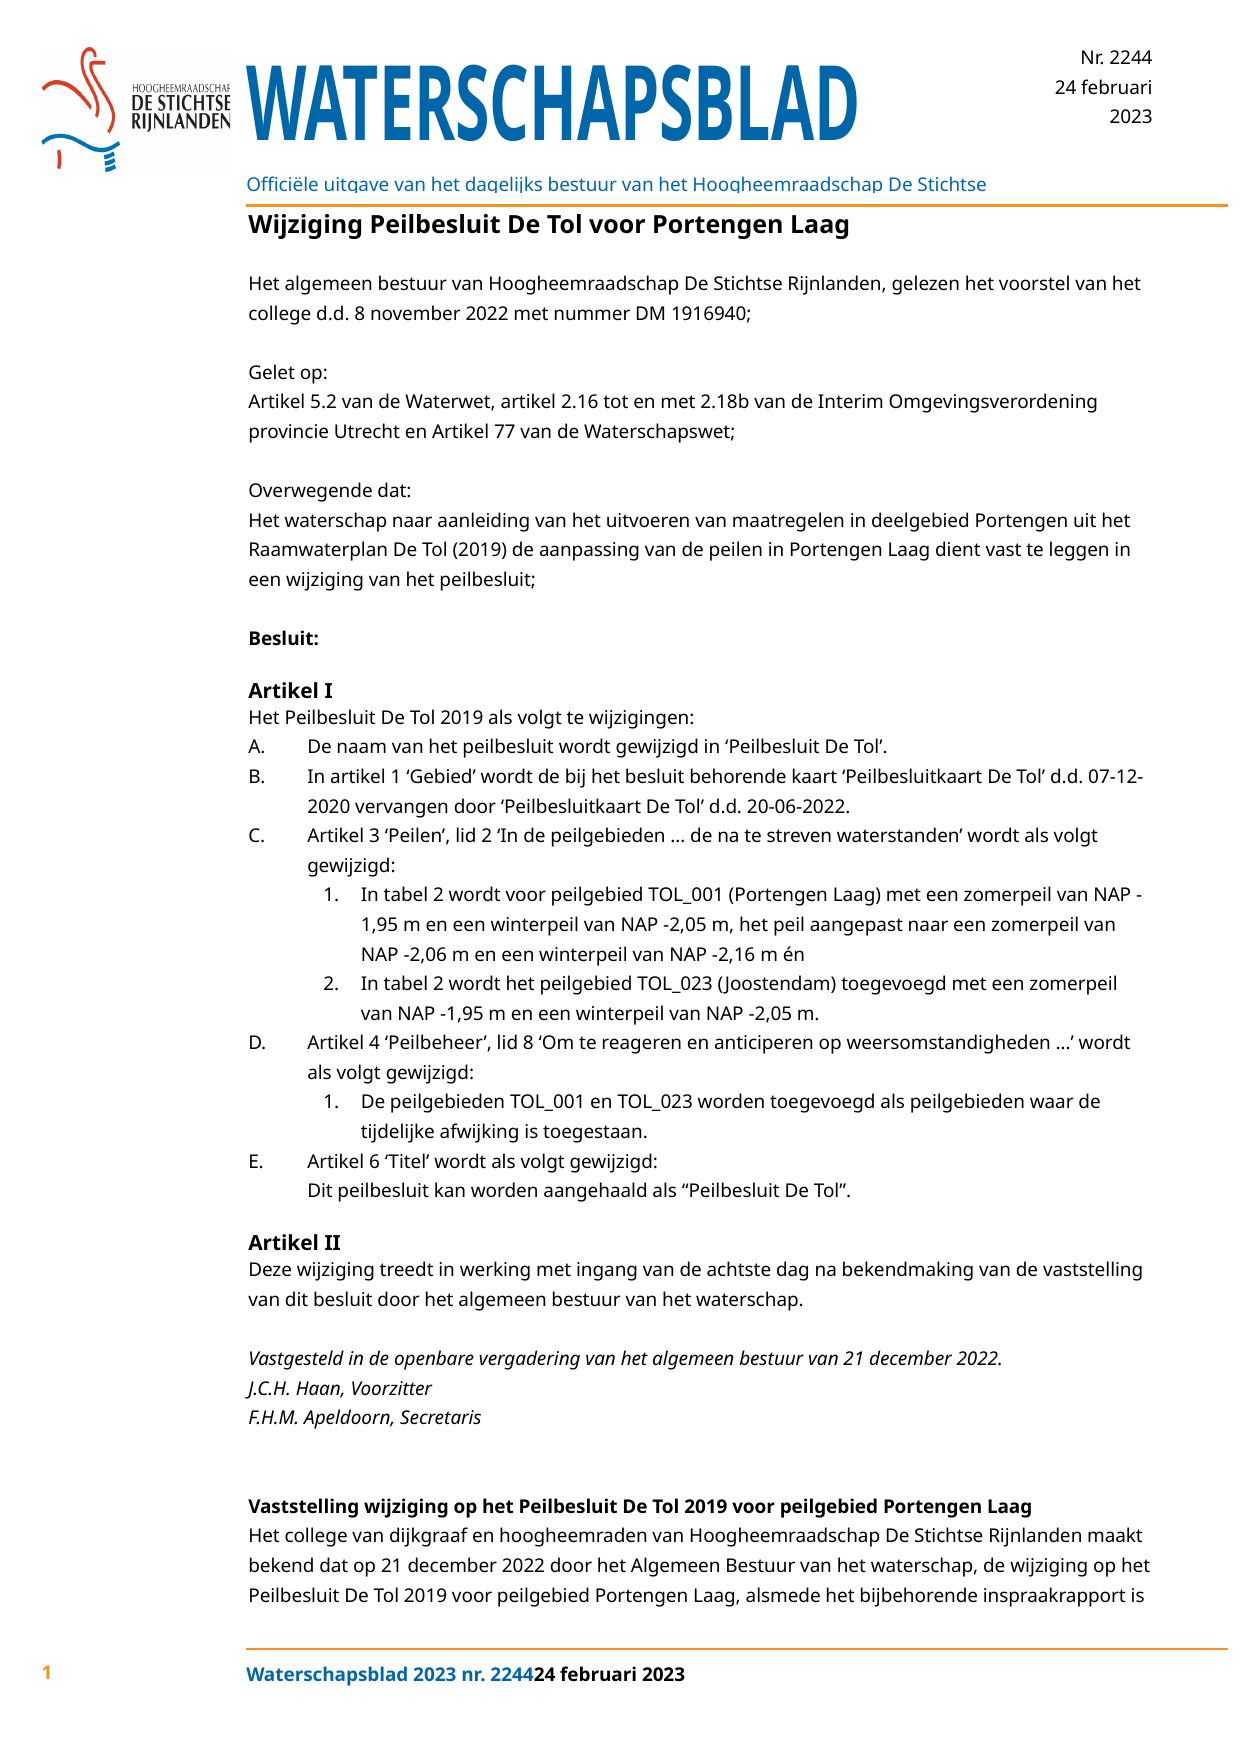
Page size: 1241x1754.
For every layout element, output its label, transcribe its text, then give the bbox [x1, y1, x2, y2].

list In tabel 2 wordt voor peilgebied TOL_001 (Portengen Laag) met een zomerpeil van NAP -1,95 m en een winterpeil van NAP -2,05 m, het peil aangepast naar een zomerpeil van NAP -2,06 m en een winterpeil van NAP -2,16 m én [323, 882, 1152, 967]
text Overwegende dat: [248, 477, 1152, 503]
list Artikel 6 ‘Titel’ wordt als volgt gewijzigd: [248, 1148, 1152, 1174]
text Artikel I [248, 676, 1152, 704]
text Het college van dijkgraaf en hoogheemraden van Hoogheemraadschap De Stichtse Rijnlanden maakt bekend dat op 21 december 2022 door het Algemeen Bestuur van het waterschap, de wijziging op het Peilbesluit De Tol 2019 voor peilgebied Portengen Laag, alsmede het bijbehorende inspraakrapport is [248, 1523, 1152, 1607]
list Artikel 4 ‘Peilbeheer’, lid 8 ‘Om te reageren en anticiperen op weersomstandigheden …’ wordt als volgt gewijzigd: [248, 1029, 1152, 1085]
text J.C.H. Haan, Voorzitter [248, 1375, 1152, 1400]
picture [41, 47, 231, 172]
text Deze wijziging treedt in werking met ingang van de achtste dag na bekendmaking van de vaststelling van dit besluit door het algemeen bestuur van het waterschap. [248, 1256, 1152, 1312]
text Het Peilbesluit De Tol 2019 als volgt te wijzigingen: [248, 704, 1152, 730]
list Dit peilbesluit kan worden aangehaald als “Peilbesluit De Tol”. [248, 1177, 1152, 1203]
text Artikel 5.2 van de Waterwet, artikel 2.16 tot en met 2.18b van de Interim Omgevingsverordening provincie Utrecht en Artikel 77 van de Waterschapswet; [248, 389, 1152, 444]
list In artikel 1 ‘Gebied’ wordt de bij het besluit behorende kaart ‘Peilbesluitkaart De Tol’ d.d. 07-12-2020 vervangen door ‘Peilbesluitkaart De Tol’ d.d. 20-06-2022. [248, 763, 1152, 819]
text Vaststelling wijziging op het Peilbesluit De Tol 2019 voor peilgebied Portengen Laag [248, 1493, 1152, 1519]
list In tabel 2 wordt het peilgebied TOL_023 (Joostendam) toegevoegd met een zomerpeil van NAP -1,95 m en een winterpeil van NAP -2,05 m. [323, 970, 1152, 1026]
text Gelet op: [248, 359, 1152, 385]
text Het waterschap naar aanleiding van het uitvoeren van maatregelen in deelgebied Portengen uit het Raamwaterplan De Tol (2019) de aanpassing van de peilen in Portengen Laag dient vast te leggen in een wijziging van het peilbesluit; [248, 507, 1152, 592]
text Besluit: [248, 625, 1152, 651]
text Vastgesteld in de openbare vergadering van het algemeen bestuur van 21 december 2022. [248, 1345, 1152, 1371]
text Het algemeen bestuur van Hoogheemraadschap De Stichtse Rijnlanden, gelezen het voorstel van het college d.d. 8 november 2022 met nummer DM 1916940; [248, 270, 1152, 326]
text F.H.M. Apeldoorn, Secretaris [248, 1404, 1152, 1430]
text Wijziging Peilbesluit De Tol voor Portengen Laag [248, 207, 1152, 241]
list De naam van het peilbesluit wordt gewijzigd in ‘Peilbesluit De Tol’. [248, 734, 1152, 759]
list Artikel 3 ‘Peilen’, lid 2 ‘In de peilgebieden … de na te streven waterstanden’ wordt als volgt gewijzigd: [248, 822, 1152, 878]
list De peilgebieden TOL_001 en TOL_023 worden toegevoegd als peilgebieden waar de tijdelijke afwijking is toegestaan. [323, 1089, 1152, 1144]
text Artikel II [248, 1228, 1152, 1256]
